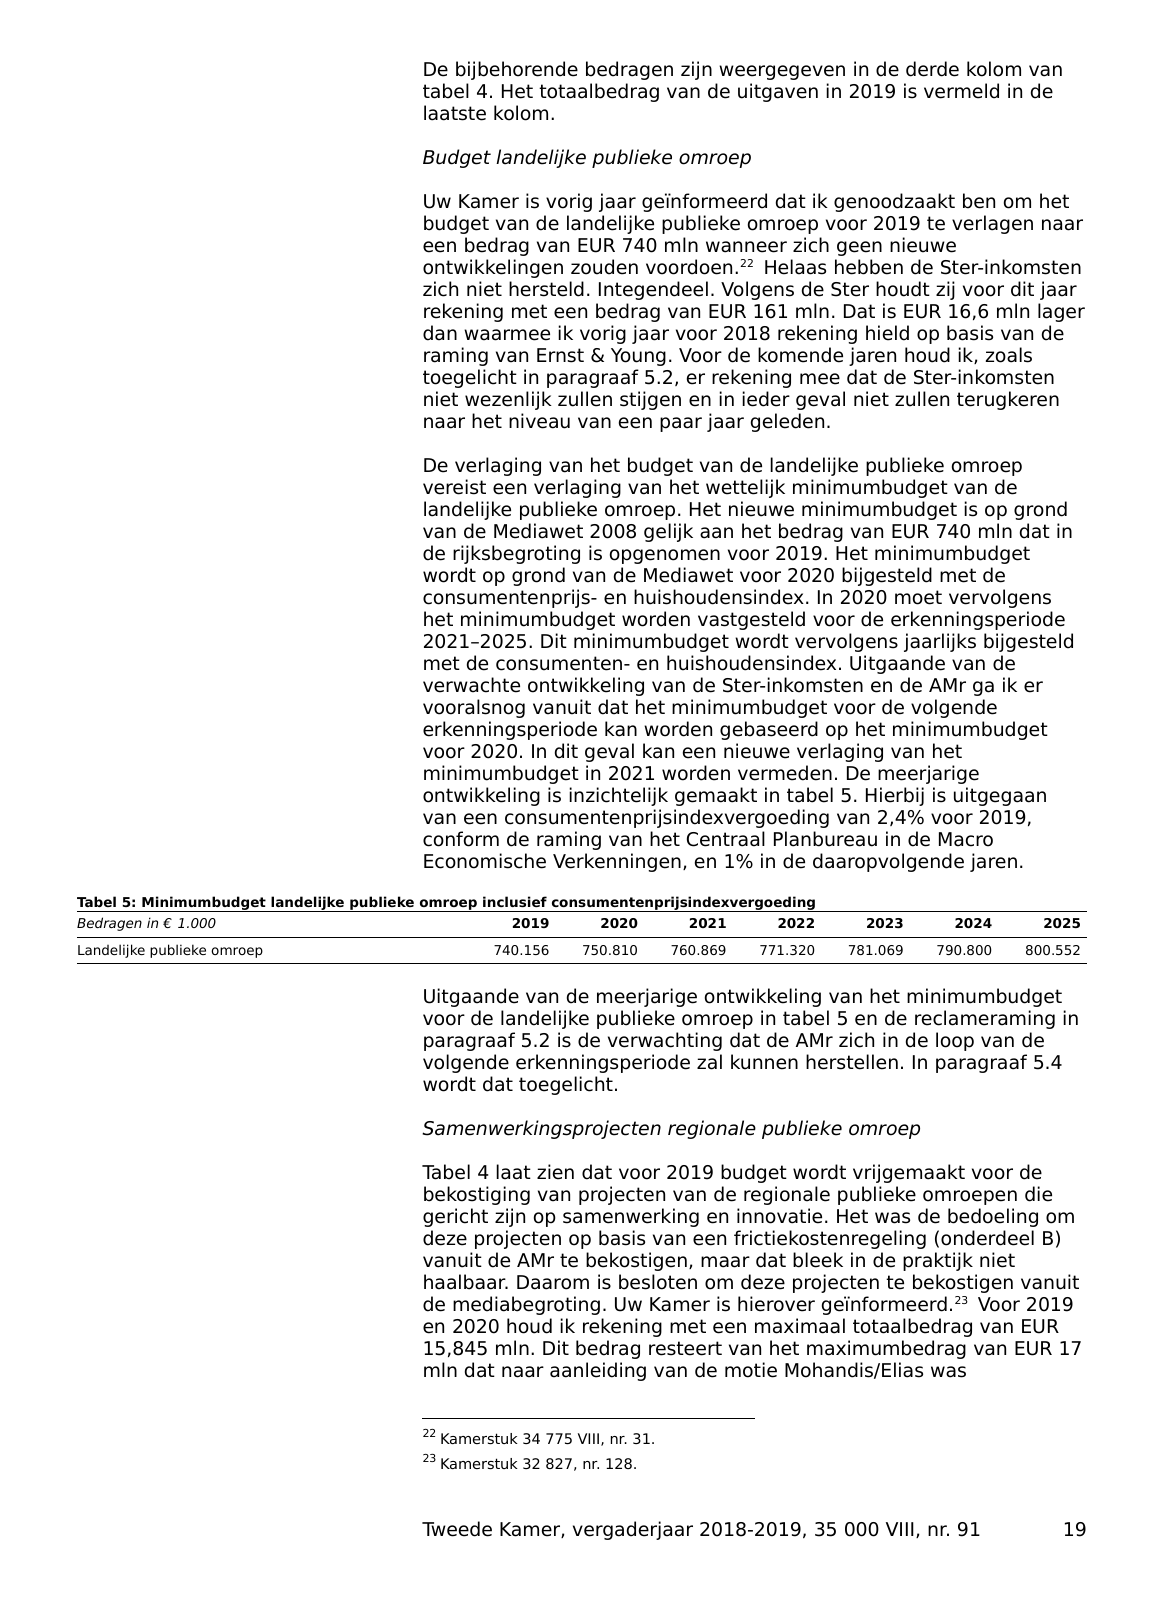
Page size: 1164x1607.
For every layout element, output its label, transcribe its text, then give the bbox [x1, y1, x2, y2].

table_cell 750.810 [555, 938, 644, 963]
table_cell 790.800 [909, 938, 998, 963]
table_cell Landelijke publieke omroep [77, 938, 466, 963]
text Kamerstuk 32 827, nr. 128. [422, 1452, 1087, 1474]
table_cell 2023 [821, 912, 909, 937]
table_cell 2021 [644, 912, 732, 937]
table_cell 781.069 [821, 938, 909, 963]
table_cell 2020 [555, 912, 644, 937]
table_cell 2024 [909, 912, 998, 937]
table_cell 2022 [732, 912, 821, 937]
table_cell 760.869 [644, 938, 732, 963]
text De verlaging van het budget van de landelijke publieke omroep vereist een verlaging van het wettelijk minimumbudget van de landelijke publieke omroep. Het nieuwe minimumbudget is op grond van de Mediawet 2008 gelijk aan het bedrag van EUR 740 mln dat in de rijksbegroting is opgenomen voor 2019. Het minimumbudget wordt op grond van de Mediawet voor 2020 bijgesteld met de consumentenprijs- en huishoudensindex. In 2020 moet vervolgens het minimumbudget worden vastgesteld voor de erkenningsperiode 2021–2025. Dit minimumbudget wordt vervolgens jaarlijks bijgesteld met de consumenten- en huishoudensindex. Uitgaande van de verwachte ontwikkeling van de Ster-inkomsten en de AMr ga ik er vooralsnog vanuit dat het minimumbudget voor de volgende erkenningsperiode kan worden gebaseerd op het minimumbudget voor 2020. In dit geval kan een nieuwe verlaging van het minimumbudget in 2021 worden vermeden. De meerjarige ontwikkeling is inzichtelijk gemaakt in tabel 5. Hierbij is uitgegaan van een consumentenprijsindexvergoeding van 2,4% voor 2019, conform de raming van het Centraal Planbureau in de Macro Economische Verkenningen, en 1% in de daaropvolgende jaren. [422, 455, 1087, 873]
table_cell 2025 [998, 912, 1087, 937]
table_cell Bedragen in € 1.000 [77, 912, 466, 937]
text Tabel 4 laat zien dat voor 2019 budget wordt vrijgemaakt voor de bekostiging van projecten van de regionale publieke omroepen die gericht zijn op samenwerking en innovatie. Het was de bedoeling om deze projecten op basis van een frictiekostenregeling (onderdeel B) vanuit de AMr te bekostigen, maar dat bleek in de praktijk niet haalbaar. Daarom is besloten om deze projecten te bekostigen vanuit de mediabegroting. Uw Kamer is hierover geïnformeerd. Voor 2019 en 2020 houd ik rekening met een maximaal totaalbedrag van EUR 15,845 mln. Dit bedrag resteert van het maximumbedrag van EUR 17 mln dat naar aanleiding van de motie Mohandis/Elias was [422, 1162, 1087, 1382]
table_header Tabel 5: Minimumbudget landelijke publieke omroep inclusief consumentenprijsindexvergoeding [77, 895, 1087, 911]
text De bijbehorende bedragen zijn weergegeven in de derde kolom van tabel 4. Het totaalbedrag van de uitgaven in 2019 is vermeld in de laatste kolom. [422, 59, 1087, 125]
text Uw Kamer is vorig jaar geïnformeerd dat ik genoodzaakt ben om het budget van de landelijke publieke omroep voor 2019 te verlagen naar een bedrag van EUR 740 mln wanneer zich geen nieuwe ontwikkelingen zouden voordoen. Helaas hebben de Ster-inkomsten zich niet hersteld. Integendeel. Volgens de Ster houdt zij voor dit jaar rekening met een bedrag van EUR 161 mln. Dat is EUR 16,6 mln lager dan waarmee ik vorig jaar voor 2018 rekening hield op basis van de raming van Ernst & Young. Voor de komende jaren houd ik, zoals toegelicht in paragraaf 5.2, er rekening mee dat de Ster-inkomsten niet wezenlijk zullen stijgen en in ieder geval niet zullen terugkeren naar het niveau van een paar jaar geleden. [422, 191, 1087, 433]
text Uitgaande van de meerjarige ontwikkeling van het minimumbudget voor de landelijke publieke omroep in tabel 5 en de reclameraming in paragraaf 5.2 is de verwachting dat de AMr zich in de loop van de volgende erkenningsperiode zal kunnen herstellen. In paragraaf 5.4 wordt dat toegelicht. [422, 986, 1087, 1096]
subtitle Samenwerkingsprojecten regionale publieke omroep [422, 1118, 1087, 1140]
table_cell 740.156 [466, 938, 555, 963]
table_cell 800.552 [998, 938, 1087, 963]
table_cell 771.320 [732, 938, 821, 963]
table_cell 2019 [466, 912, 555, 937]
text Kamerstuk 34 775 VIII, nr. 31. [422, 1427, 1087, 1449]
subtitle Budget landelijke publieke omroep [422, 147, 1087, 169]
